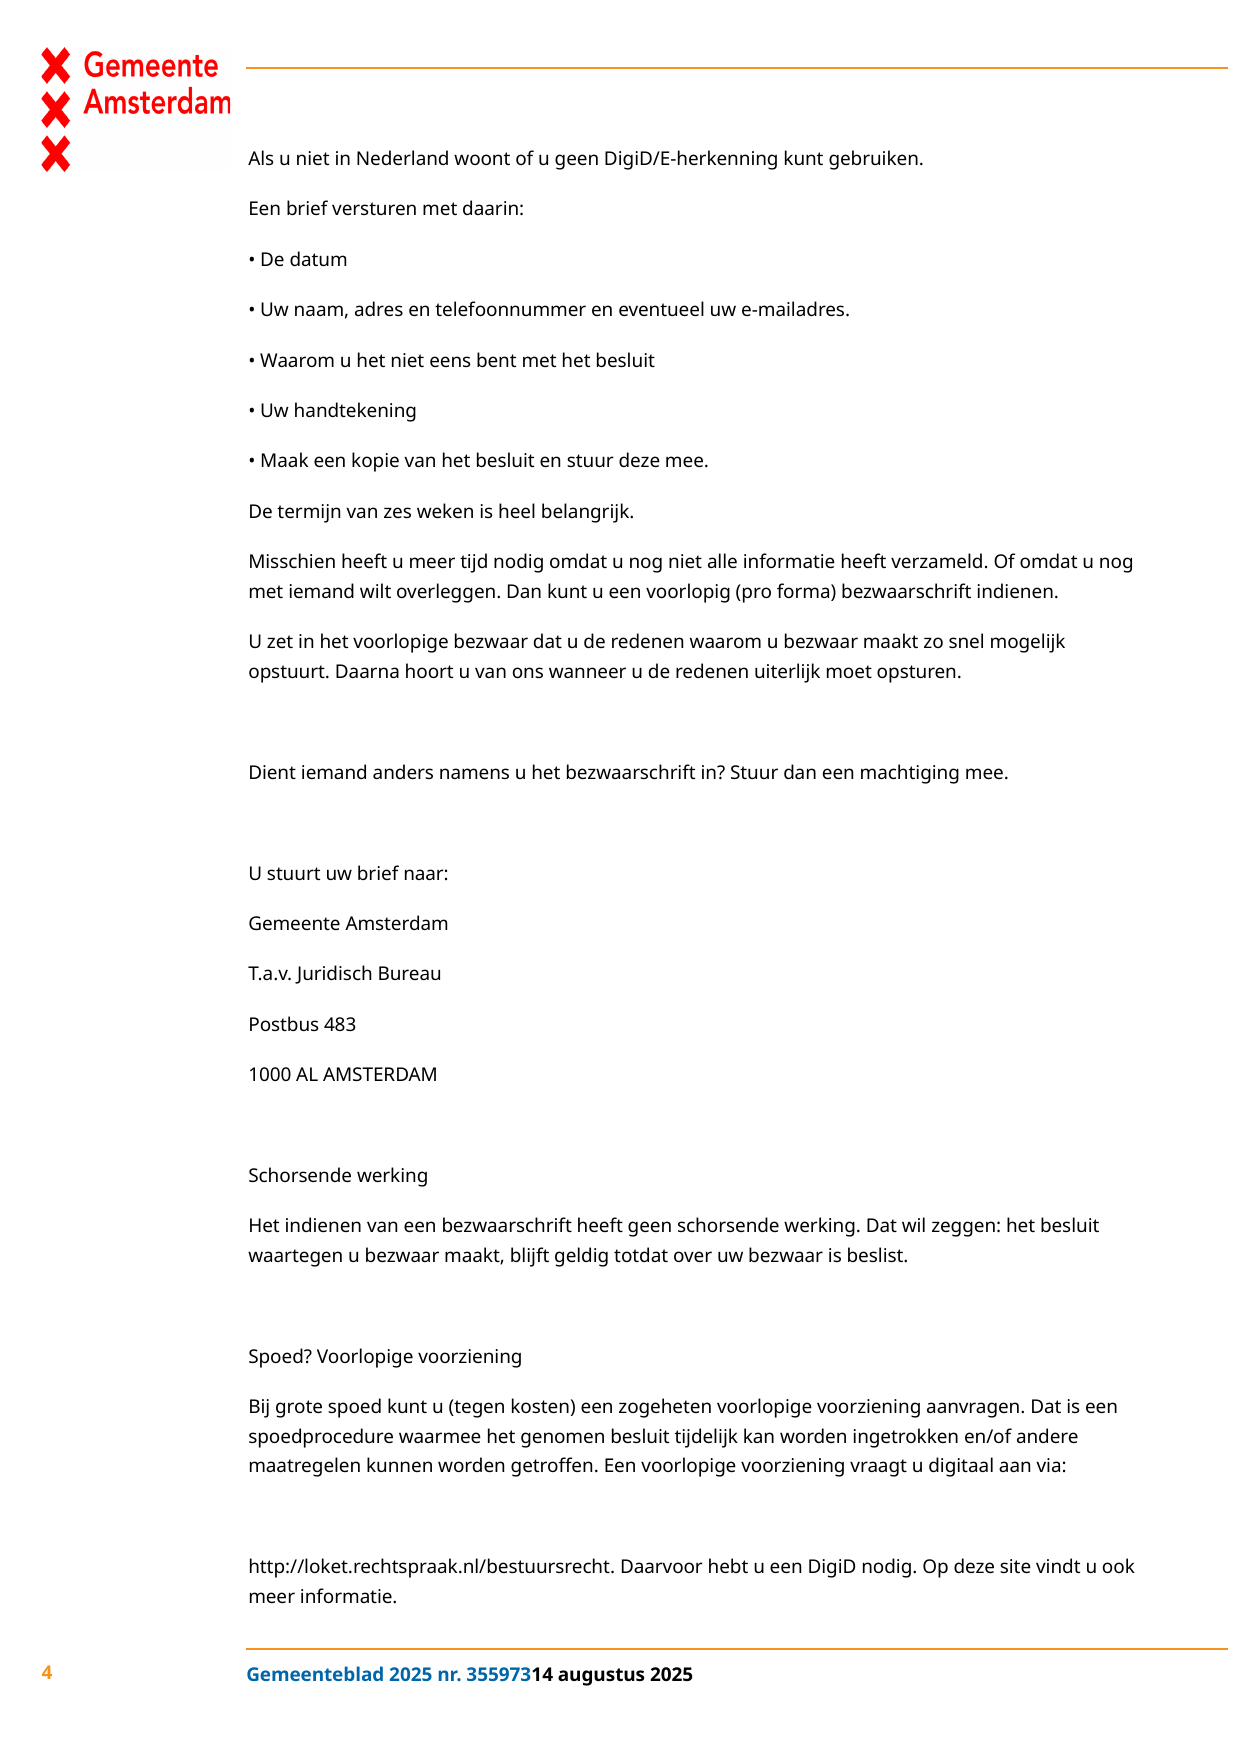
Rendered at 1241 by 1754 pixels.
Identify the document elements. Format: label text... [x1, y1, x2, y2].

text http://loket.rechtspraak.nl/bestuursrecht. Daarvoor hebt u een DigiD nodig. Op deze site vindt u ook meer informatie. [248, 1553, 1152, 1609]
text • Waarom u het niet eens bent met het besluit [248, 347, 1152, 373]
text Spoed? Voorlopige voorziening [248, 1343, 1152, 1369]
text Misschien heeft u meer tijd nodig omdat u nog niet alle informatie heeft verzameld. Of omdat u nog met iemand wilt overleggen. Dan kunt u een voorlopig (pro forma) bezwaarschrift indienen. [248, 548, 1152, 604]
text Het indienen van een bezwaarschrift heeft geen schorsende werking. Dat wil zeggen: het besluit waartegen u bezwaar maakt, blijft geldig totdat over uw bezwaar is beslist. [248, 1213, 1152, 1268]
text • De datum [248, 246, 1152, 272]
text • Uw naam, adres en telefoonnummer en eventueel uw e-mailadres. [248, 296, 1152, 322]
text Gemeente Amsterdam [248, 910, 1152, 936]
text Schorsende werking [248, 1162, 1152, 1188]
text U zet in het voorlopige bezwaar dat u de redenen waarom u bezwaar maakt zo snel mogelijk opstuurt. Daarna hoort u van ons wanneer u de redenen uiterlijk moet opsturen. [248, 628, 1152, 684]
text Postbus 483 [248, 1011, 1152, 1037]
text Een brief versturen met daarin: [248, 196, 1152, 221]
text 1000 AL AMSTERDAM [248, 1061, 1152, 1087]
text • Uw handtekening [248, 397, 1152, 423]
text T.a.v. Juridisch Bureau [248, 961, 1152, 986]
text De termijn van zes weken is heel belangrijk. [248, 498, 1152, 524]
text Als u niet in Nederland woont of u geen DigiD/E-herkenning kunt gebruiken. [248, 145, 1152, 171]
text Dient iemand anders namens u het bezwaarschrift in? Stuur dan een machtiging mee. [248, 759, 1152, 785]
text • Maak een kopie van het besluit en stuur deze mee. [248, 448, 1152, 473]
text U stuurt uw brief naar: [248, 860, 1152, 886]
text Bij grote spoed kunt u (tegen kosten) een zogeheten voorlopige voorziening aanvragen. Dat is een spoedprocedure waarmee het genomen besluit tijdelijk kan worden ingetrokken en/of andere maatregelen kunnen worden getroffen. Een voorlopige voorziening vraagt u digitaal aan via: [248, 1393, 1152, 1478]
picture [41, 47, 231, 172]
